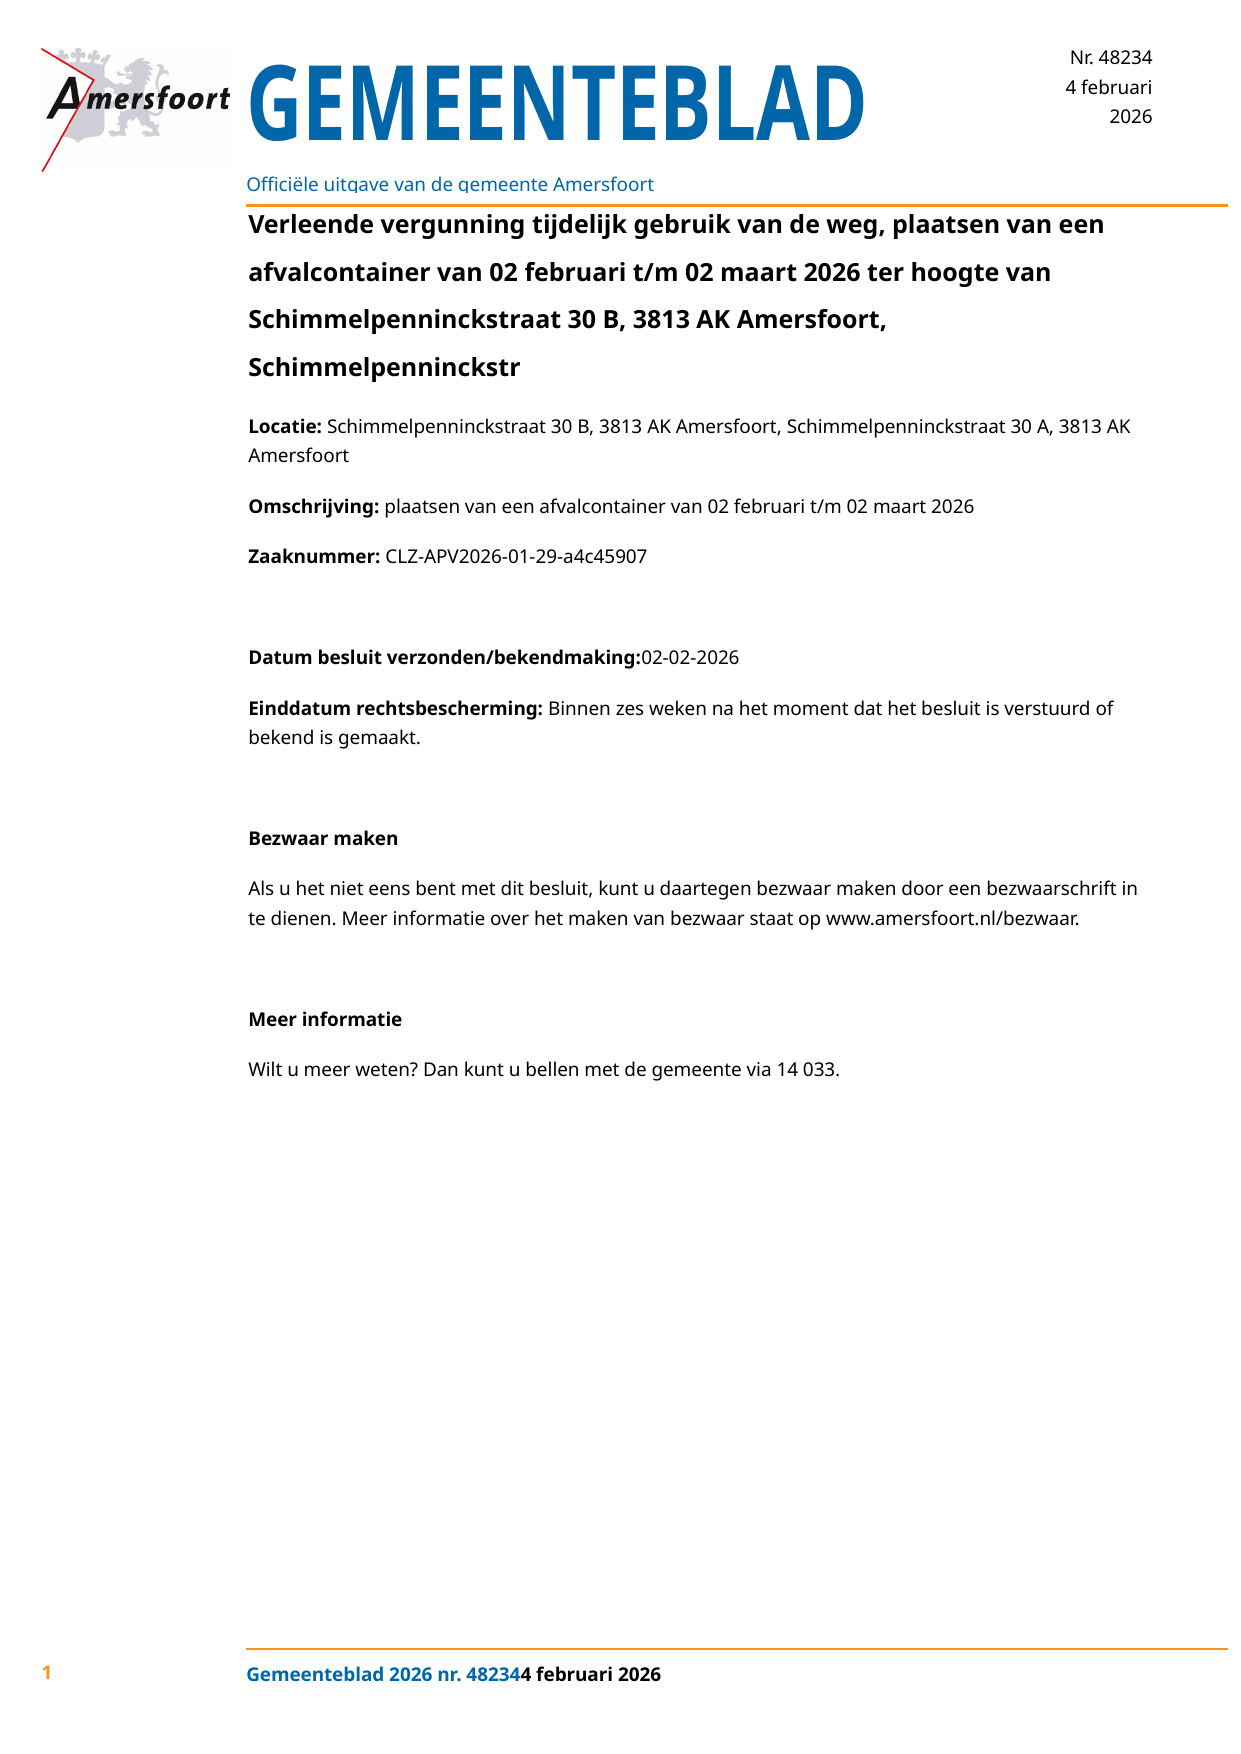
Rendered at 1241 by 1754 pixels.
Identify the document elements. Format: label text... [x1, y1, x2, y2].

text Datum besluit verzonden/bekendmaking:02-02-2026 [248, 644, 1152, 670]
text Zaaknummer: CLZ-APV2026-01-29-a4c45907 [248, 543, 1152, 569]
text Als u het niet eens bent met dit besluit, kunt u daartegen bezwaar maken door een bezwaarschrift in te dienen. Meer informatie over het maken van bezwaar staat op www.amersfoort.nl/bezwaar. [248, 876, 1152, 931]
text Wilt u meer weten? Dan kunt u bellen met de gemeente via 14 033. [248, 1056, 1152, 1082]
text Einddatum rechtsbescherming: Binnen zes weken na het moment dat het besluit is verstuurd of bekend is gemaakt. [248, 695, 1152, 750]
text Meer informatie [248, 1006, 1152, 1032]
text Locatie: Schimmelpenninckstraat 30 B, 3813 AK Amersfoort, Schimmelpenninckstraat 30 A, 3813 AK Amersfoort [248, 413, 1152, 468]
text Verleende vergunning tijdelijk gebruik van de weg, plaatsen van een afvalcontainer van 02 februari t/m 02 maart 2026 ter hoogte van Schimmelpenninckstraat 30 B, 3813 AK Amersfoort, Schimmelpenninckstr [248, 207, 1152, 384]
picture [41, 47, 231, 172]
text Omschrijving: plaatsen van een afvalcontainer van 02 februari t/m 02 maart 2026 [248, 493, 1152, 519]
text Bezwaar maken [248, 825, 1152, 851]
